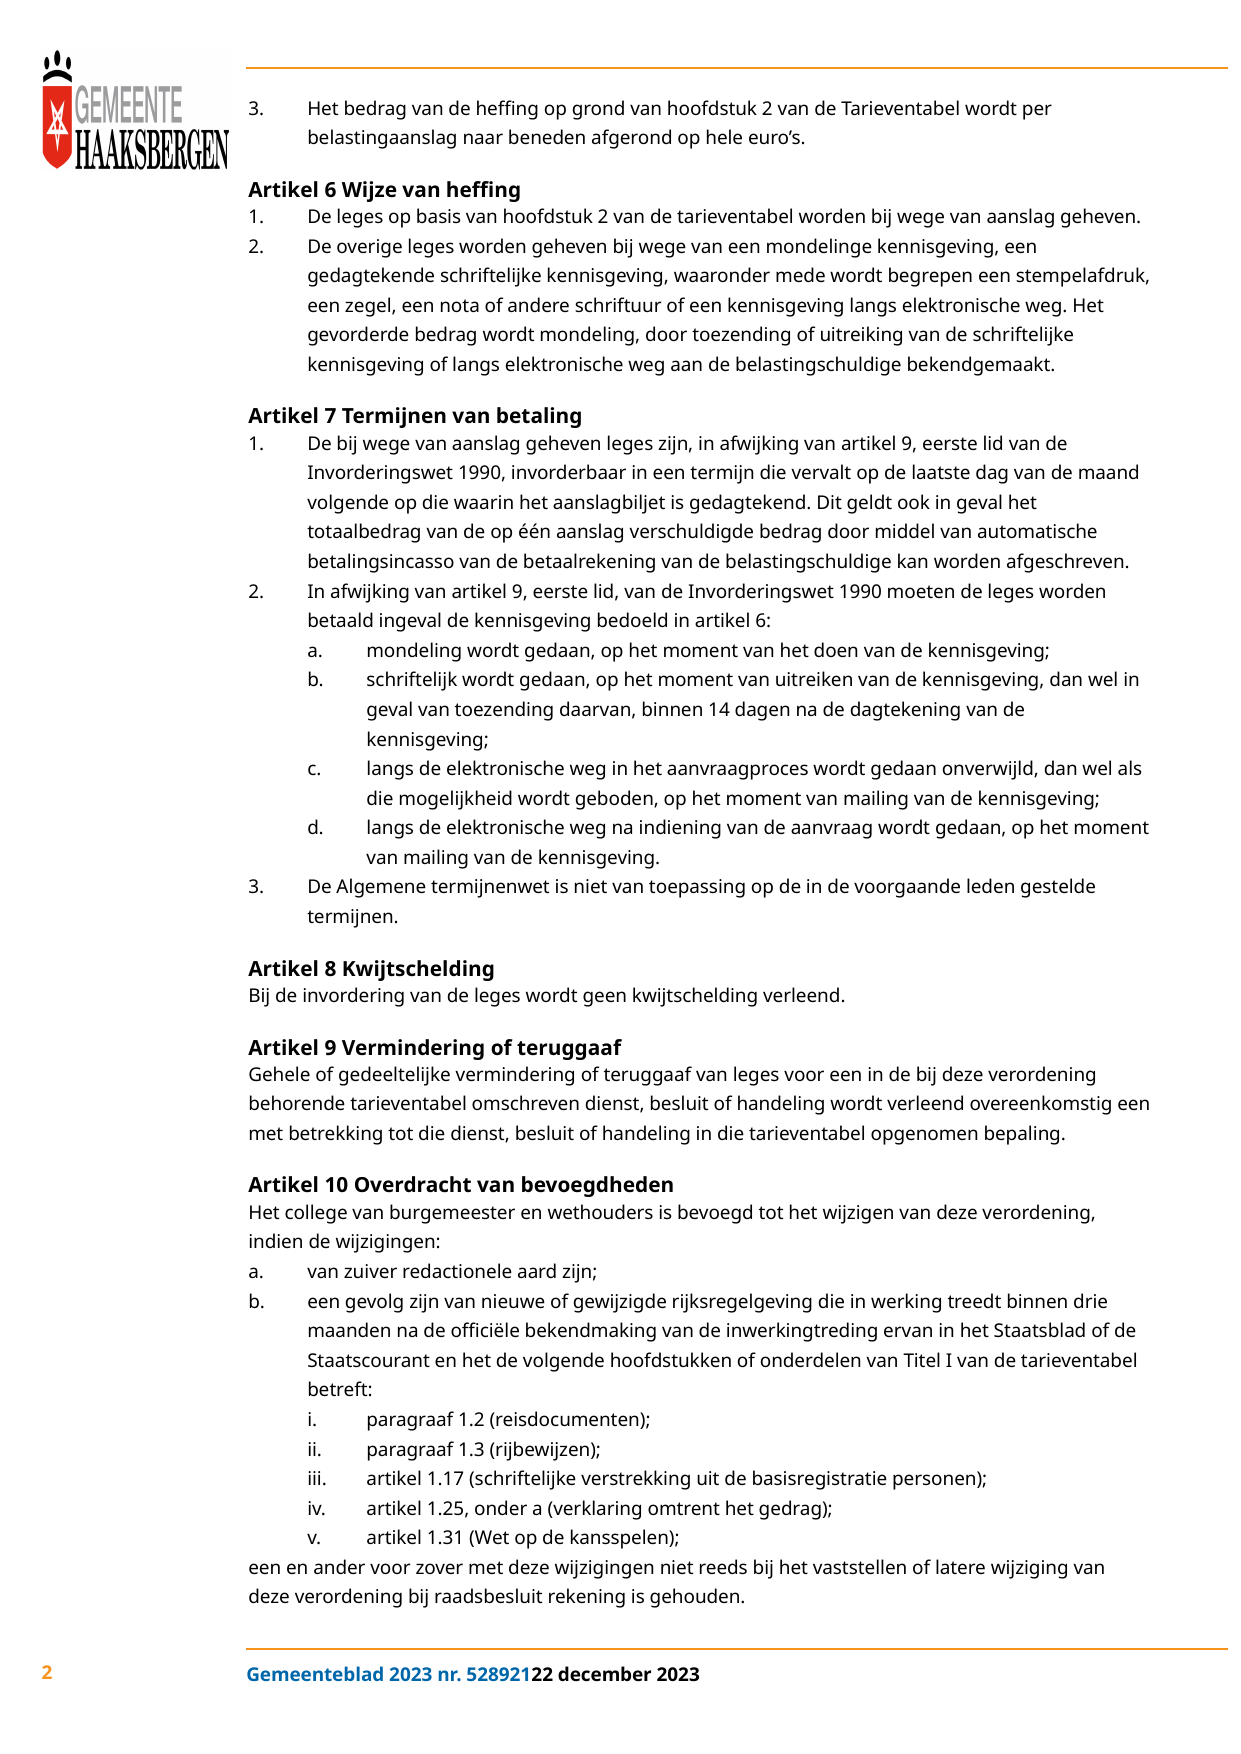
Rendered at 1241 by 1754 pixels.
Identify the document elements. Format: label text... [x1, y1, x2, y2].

list De leges op basis van hoofdstuk 2 van de tarieventabel worden bij wege van aanslag geheven. [248, 203, 1152, 229]
picture [41, 47, 231, 172]
list van zuiver redactionele aard zijn; [248, 1258, 1152, 1284]
text Artikel 8 Kwijtschelding [248, 954, 1152, 982]
list artikel 1.25, onder a (verklaring omtrent het gedrag); [307, 1495, 1152, 1521]
list In afwijking van artikel 9, eerste lid, van de Invorderingswet 1990 moeten de leges worden betaald ingeval de kennisgeving bedoeld in artikel 6: [248, 578, 1152, 633]
list De overige leges worden geheven bij wege van een mondelinge kennisgeving, een gedagtekende schriftelijke kennisgeving, waaronder mede wordt begrepen een stempelafdruk, een zegel, een nota of andere schriftuur of een kennisgeving langs elektronische weg. Het gevorderde bedrag wordt mondeling, door toezending of uitreiking van de schriftelijke kennisgeving of langs elektronische weg aan de belastingschuldige bekendgemaakt. [248, 233, 1152, 377]
list De Algemene termijnenwet is niet van toepassing op de in de voorgaande leden gestelde termijnen. [248, 874, 1152, 929]
text Artikel 10 Overdracht van bevoegdheden [248, 1171, 1152, 1199]
list langs de elektronische weg in het aanvraagproces wordt gedaan onverwijld, dan wel als die mogelijkheid wordt geboden, op het moment van mailing van de kennisgeving; [307, 755, 1152, 811]
list langs de elektronische weg na indiening van de aanvraag wordt gedaan, op het moment van mailing van de kennisgeving. [307, 814, 1152, 870]
text Het college van burgemeester en wethouders is bevoegd tot het wijzigen van deze verordening, indien de wijzigingen: [248, 1199, 1152, 1254]
list Het bedrag van de heffing op grond van hoofdstuk 2 van de Tarieventabel wordt per belastingaanslag naar beneden afgerond op hele euro’s. [248, 95, 1152, 150]
text Artikel 6 Wijze van heffing [248, 175, 1152, 203]
text Bij de invordering van de leges wordt geen kwijtschelding verleend. [248, 982, 1152, 1008]
list De bij wege van aanslag geheven leges zijn, in afwijking van artikel 9, eerste lid van de Invorderingswet 1990, invorderbaar in een termijn die vervalt op de laatste dag van de maand volgende op die waarin het aanslagbiljet is gedagtekend. Dit geldt ook in geval het totaalbedrag van de op één aanslag verschuldigde bedrag door middel van automatische betalingsincasso van de betaalrekening van de belastingschuldige kan worden afgeschreven. [248, 430, 1152, 574]
list artikel 1.17 (schriftelijke verstrekking uit de basisregistratie personen); [307, 1465, 1152, 1491]
text een en ander voor zover met deze wijzigingen niet reeds bij het vaststellen of latere wijziging van deze verordening bij raadsbesluit rekening is gehouden. [248, 1554, 1152, 1609]
list artikel 1.31 (Wet op de kansspelen); [307, 1524, 1152, 1550]
list paragraaf 1.2 (reisdocumenten); [307, 1406, 1152, 1432]
list een gevolg zijn van nieuwe of gewijzigde rijksregelgeving die in werking treedt binnen drie maanden na de officiële bekendmaking van de inwerkingtreding ervan in het Staatsblad of de Staatscourant en het de volgende hoofdstukken of onderdelen van Titel I van de tarieventabel betreft: [248, 1288, 1152, 1402]
list mondeling wordt gedaan, op het moment van het doen van de kennisgeving; [307, 637, 1152, 663]
text Gehele of gedeeltelijke vermindering of teruggaaf van leges voor een in de bij deze verordening behorende tarieventabel omschreven dienst, besluit of handeling wordt verleend overeenkomstig een met betrekking tot die dienst, besluit of handeling in die tarieventabel opgenomen bepaling. [248, 1061, 1152, 1146]
text Artikel 9 Vermindering of teruggaaf [248, 1033, 1152, 1061]
list schriftelijk wordt gedaan, op het moment van uitreiken van de kennisgeving, dan wel in geval van toezending daarvan, binnen 14 dagen na de dagtekening van de kennisgeving; [307, 667, 1152, 752]
text Artikel 7 Termijnen van betaling [248, 402, 1152, 430]
list paragraaf 1.3 (rijbewijzen); [307, 1436, 1152, 1461]
